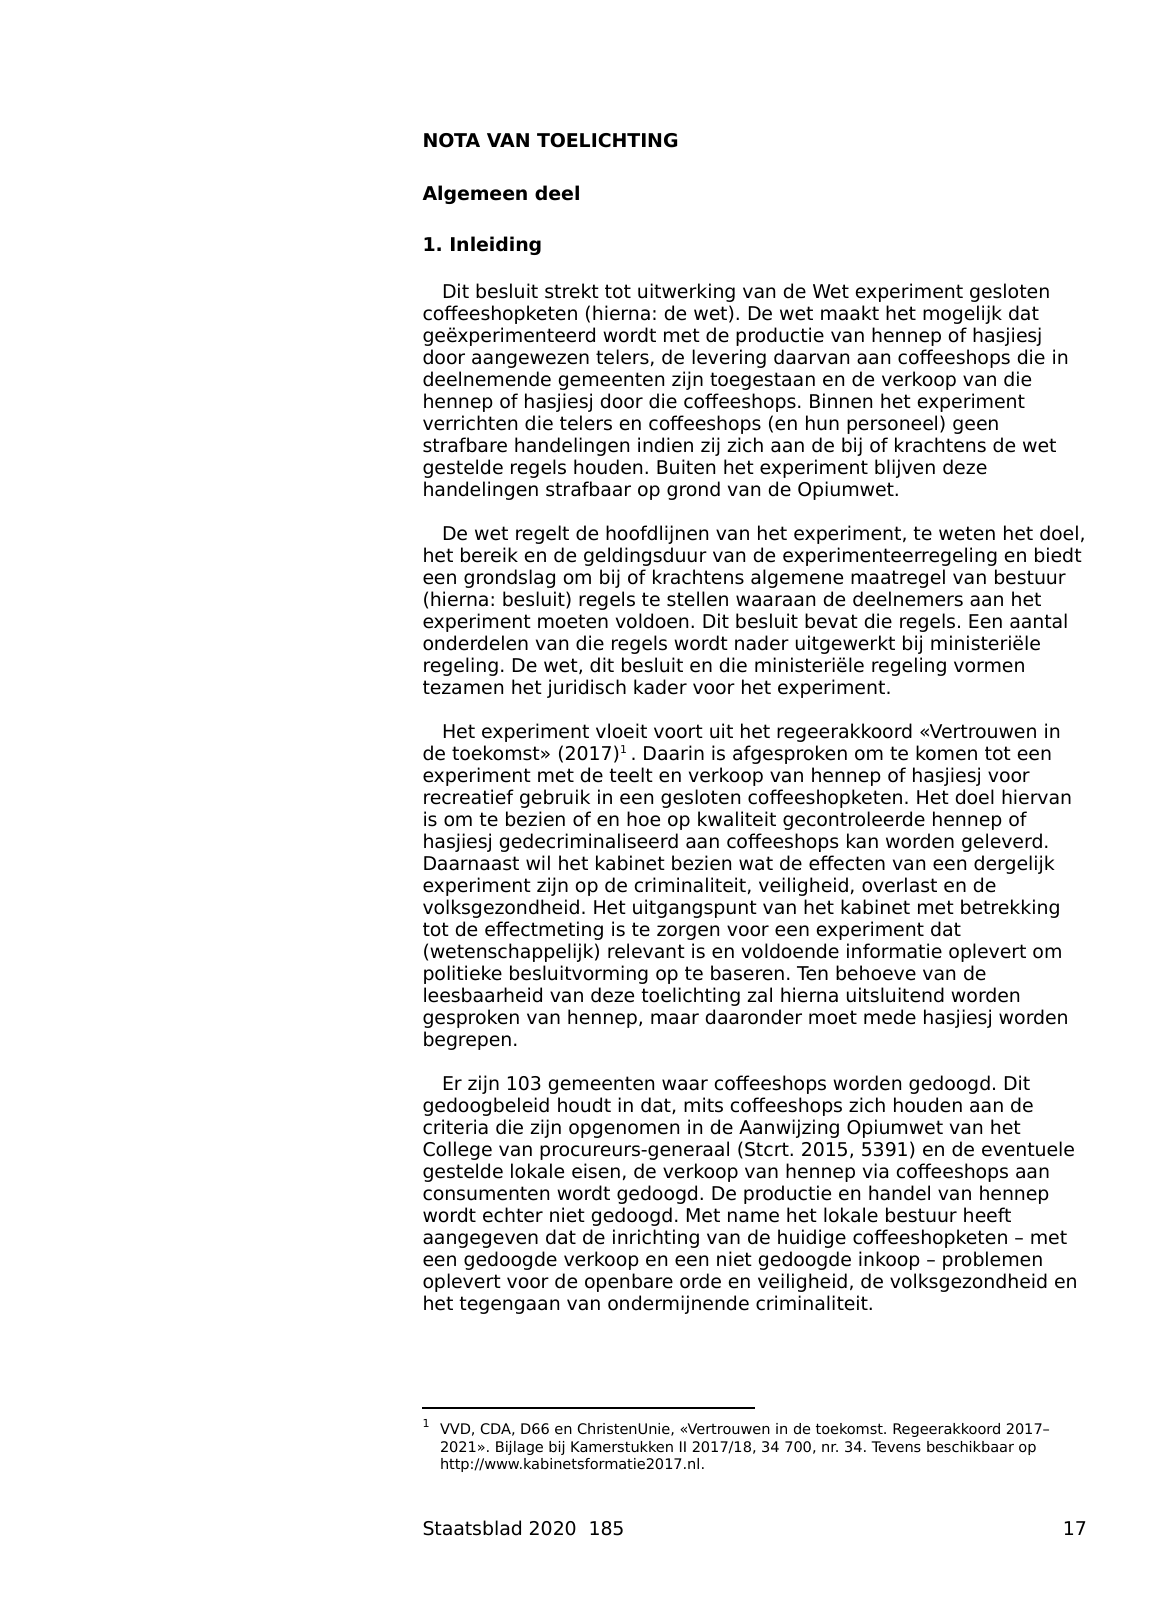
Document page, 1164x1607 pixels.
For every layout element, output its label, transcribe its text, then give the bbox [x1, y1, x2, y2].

text De wet regelt de hoofdlijnen van het experiment, te weten het doel, het bereik en de geldingsduur van de experimenteerregeling en biedt een grondslag om bij of krachtens algemene maatregel van bestuur (hierna: besluit) regels te stellen waaraan de deelnemers aan het experiment moeten voldoen. Dit besluit bevat die regels. Een aantal onderdelen van die regels wordt nader uitgewerkt bij ministeriële regeling. De wet, dit besluit en die ministeriële regeling vormen tezamen het juridisch kader voor het experiment. [422, 523, 1087, 699]
text Dit besluit strekt tot uitwerking van de Wet experiment gesloten coffeeshopketen (hierna: de wet). De wet maakt het mogelijk dat geëxperimenteerd wordt met de productie van hennep of hasjiesj door aangewezen telers, de levering daarvan aan coffeeshops die in deelnemende gemeenten zijn toegestaan en de verkoop van die hennep of hasjiesj door die coffeeshops. Binnen het experiment verrichten die telers en coffeeshops (en hun personeel) geen strafbare handelingen indien zij zich aan de bij of krachtens de wet gestelde regels houden. Buiten het experiment blijven deze handelingen strafbaar op grond van de Opiumwet. [422, 281, 1087, 501]
subtitle NOTA VAN TOELICHTING [422, 130, 1087, 152]
subtitle 1. Inleiding [422, 234, 1087, 256]
text Er zijn 103 gemeenten waar coffeeshops worden gedoogd. Dit gedoogbeleid houdt in dat, mits coffeeshops zich houden aan de criteria die zijn opgenomen in de Aanwijzing Opiumwet van het College van procureurs-generaal (Stcrt. 2015, 5391) en de eventuele gestelde lokale eisen, de verkoop van hennep via coffeeshops aan consumenten wordt gedoogd. De productie en handel van hennep wordt echter niet gedoogd. Met name het lokale bestuur heeft aangegeven dat de inrichting van de huidige coffeeshopketen – met een gedoogde verkoop en een niet gedoogde inkoop – problemen oplevert voor de openbare orde en veiligheid, de volksgezondheid en het tegengaan van ondermijnende criminaliteit. [422, 1073, 1087, 1315]
text Het experiment vloeit voort uit het regeerakkoord «Vertrouwen in de toekomst» (2017). Daarin is afgesproken om te komen tot een experiment met de teelt en verkoop van hennep of hasjiesj voor recreatief gebruik in een gesloten coffeeshopketen. Het doel hiervan is om te bezien of en hoe op kwaliteit gecontroleerde hennep of hasjiesj gedecriminaliseerd aan coffeeshops kan worden geleverd. Daarnaast wil het kabinet bezien wat de effecten van een dergelijk experiment zijn op de criminaliteit, veiligheid, overlast en de volksgezondheid. Het uitgangspunt van het kabinet met betrekking tot de effectmeting is te zorgen voor een experiment dat (wetenschappelijk) relevant is en voldoende informatie oplevert om politieke besluitvorming op te baseren. Ten behoeve van de leesbaarheid van deze toelichting zal hierna uitsluitend worden gesproken van hennep, maar daaronder moet mede hasjiesj worden begrepen. [422, 721, 1087, 1051]
text VVD, CDA, D66 en ChristenUnie, «Vertrouwen in de toekomst. Regeerakkoord 2017–2021». Bijlage bij Kamerstukken II 2017/18, 34 700, nr. 34. Tevens beschikbaar op http://www.kabinetsformatie2017.nl. [422, 1417, 1087, 1473]
subtitle Algemeen deel [422, 182, 1087, 204]
